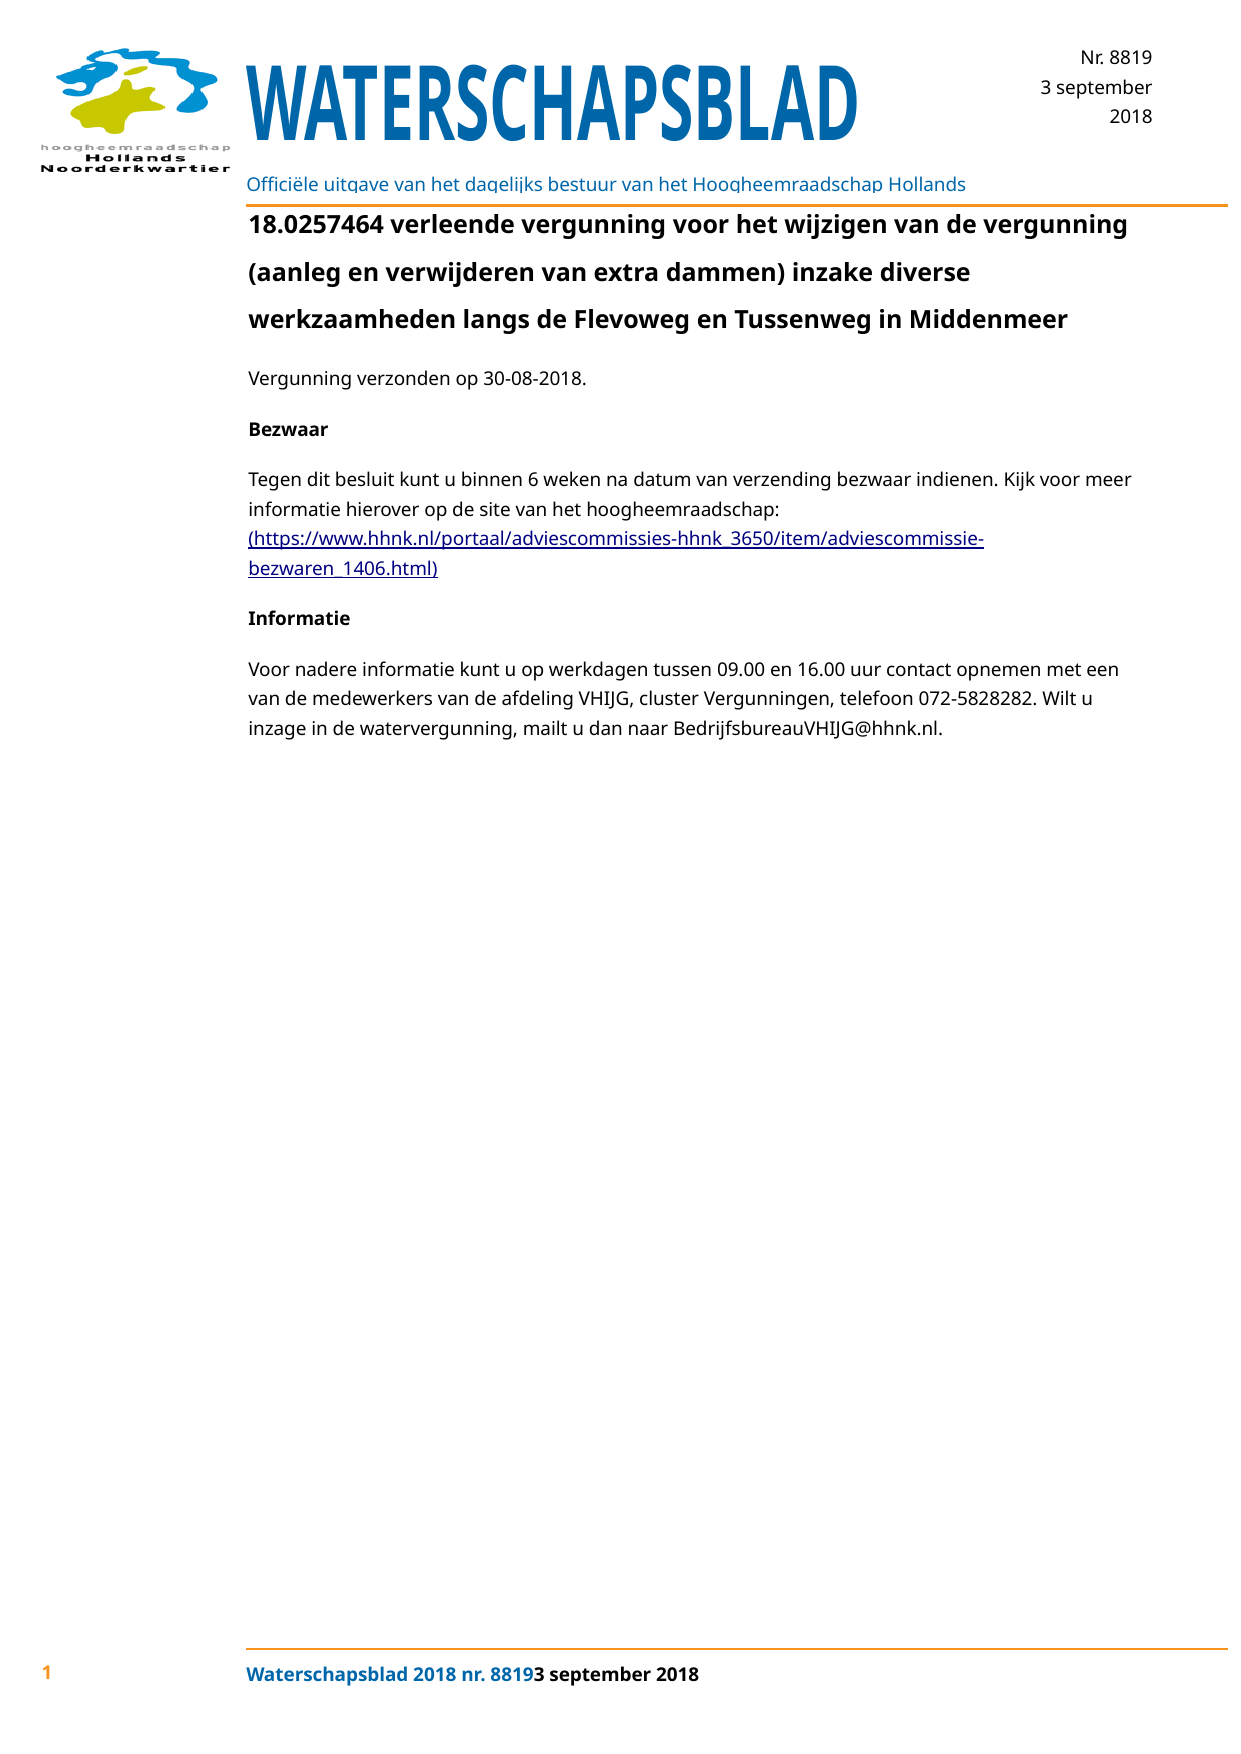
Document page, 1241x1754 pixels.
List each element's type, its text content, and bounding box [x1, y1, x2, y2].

picture [41, 47, 231, 172]
text Vergunning verzonden op 30-08-2018. [248, 366, 1152, 391]
text Tegen dit besluit kunt u binnen 6 weken na datum van verzending bezwaar indienen. Kijk voor meer informatie hierover op de site van het hoogheemraadschap: (https://www.hhnk.nl/portaal/adviescommissies-hhnk_3650/item/adviescommissie-bezwaren_1406.html) [248, 466, 1152, 581]
text 18.0257464 verleende vergunning voor het wijzigen van de vergunning (aanleg en verwijderen van extra dammen) inzake diverse werkzaamheden langs de Flevoweg en Tussenweg in Middenmeer [248, 207, 1152, 336]
text Informatie [248, 606, 1152, 631]
text Bezwaar [248, 416, 1152, 442]
text Voor nadere informatie kunt u op werkdagen tussen 09.00 en 16.00 uur contact opnemen met een van de medewerkers van de afdeling VHIJG, cluster Vergunningen, telefoon 072-5828282. Wilt u inzage in de watervergunning, mailt u dan naar BedrijfsbureauVHIJG@hhnk.nl. [248, 656, 1152, 741]
